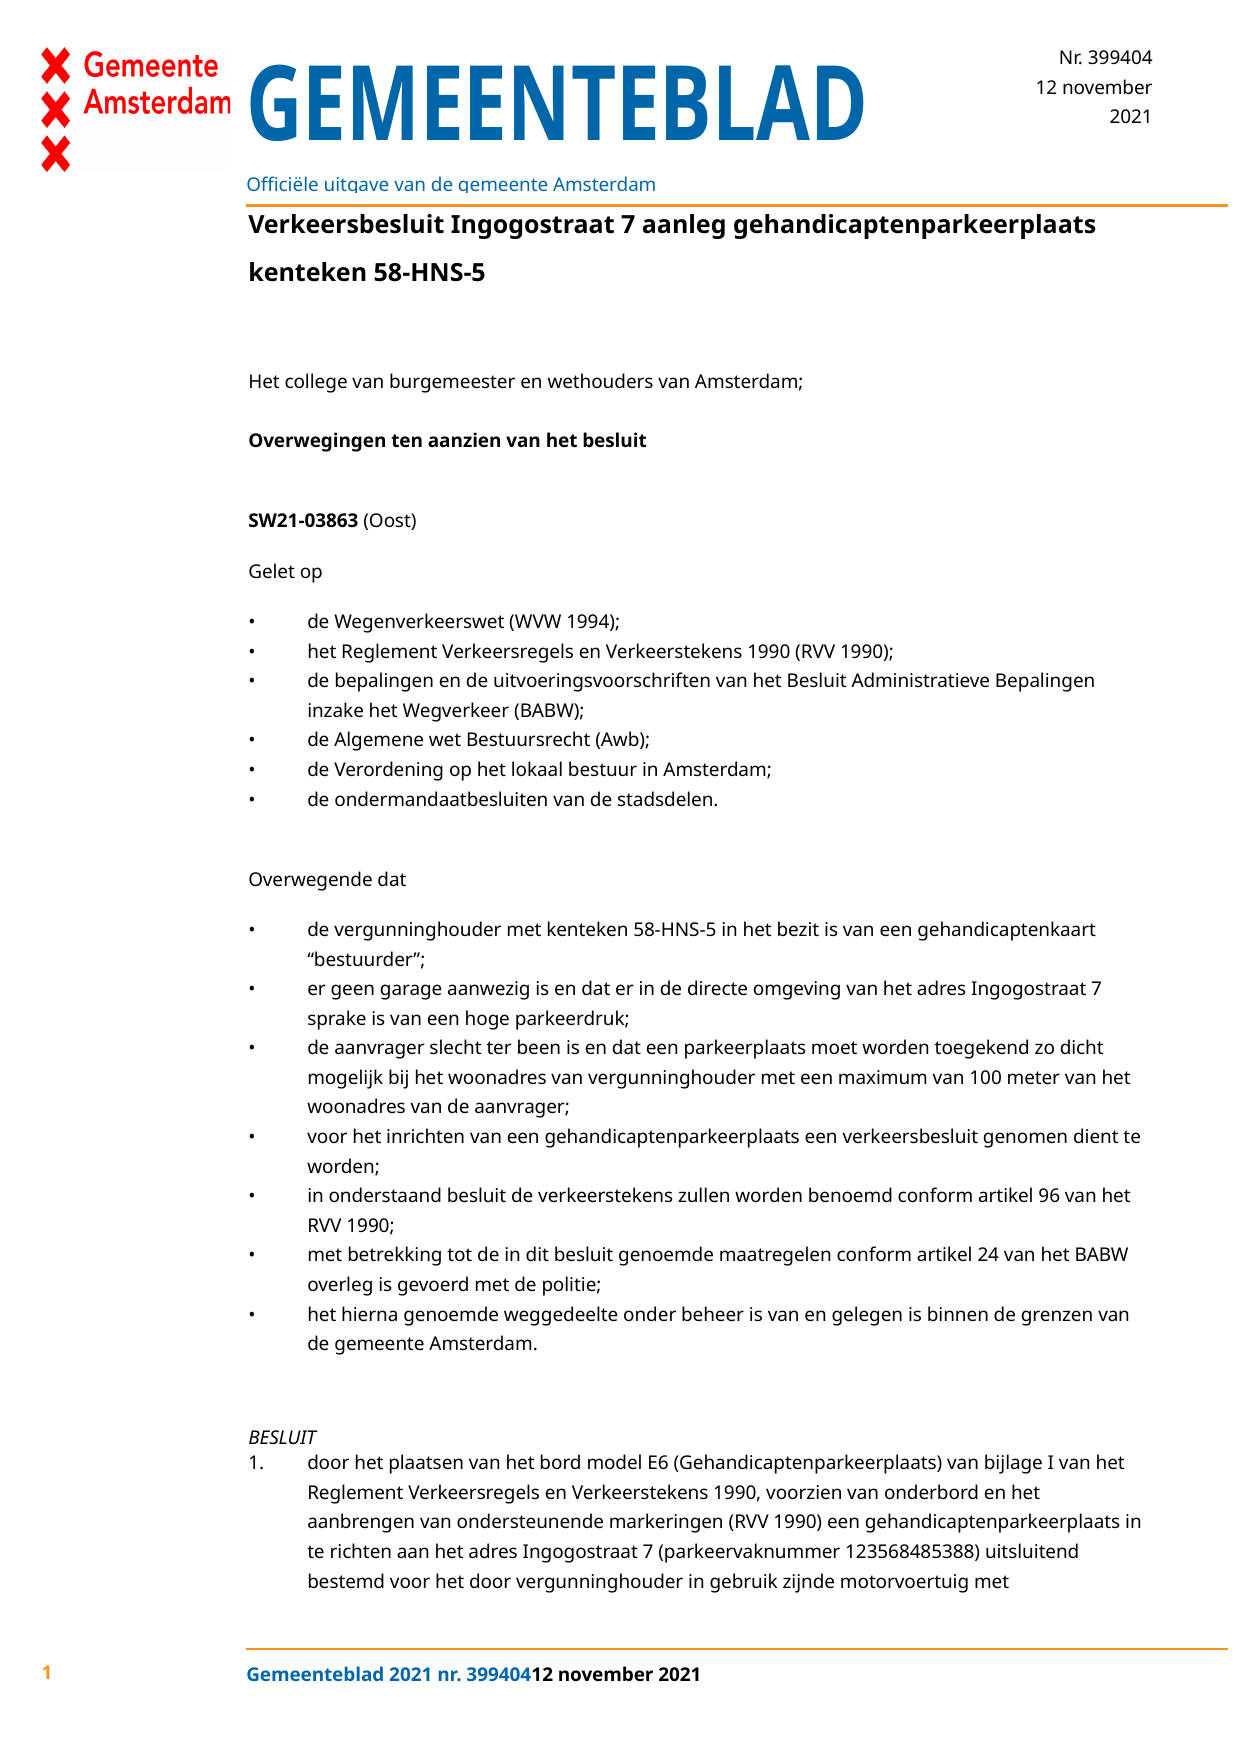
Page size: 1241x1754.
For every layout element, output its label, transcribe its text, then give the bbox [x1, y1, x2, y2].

text SW21-03863 (Oost) [248, 507, 1152, 533]
list door het plaatsen van het bord model E6 (Gehandicaptenparkeerplaats) van bijlage I van het Reglement Verkeersregels en Verkeerstekens 1990, voorzien van onderbord en het aanbrengen van ondersteunende markeringen (RVV 1990) een gehandicaptenparkeerplaats in te richten aan het adres Ingogostraat 7 (parkeervaknummer 123568485388) uitsluitend bestemd voor het door vergunninghouder in gebruik zijnde motorvoertuig met [248, 1449, 1152, 1594]
text Overwegende dat [248, 866, 1152, 891]
list er geen garage aanwezig is en dat er in de directe omgeving van het adres Ingogostraat 7 sprake is van een hoge parkeerdruk; [248, 975, 1152, 1031]
list de Algemene wet Bestuursrecht (Awb); [248, 727, 1152, 752]
text Overwegingen ten aanzien van het besluit [248, 427, 1152, 453]
text Verkeersbesluit Ingogostraat 7 aanleg gehandicaptenparkeerplaats kenteken 58-HNS-5 [248, 207, 1152, 288]
list de bepalingen en de uitvoeringsvoorschriften van het Besluit Administratieve Bepalingen inzake het Wegverkeer (BABW); [248, 667, 1152, 723]
list voor het inrichten van een gehandicaptenparkeerplaats een verkeersbesluit genomen dient te worden; [248, 1123, 1152, 1178]
list de aanvrager slecht ter been is en dat een parkeerplaats moet worden toegekend zo dicht mogelijk bij het woonadres van vergunninghouder met een maximum van 100 meter van het woonadres van de aanvrager; [248, 1034, 1152, 1119]
list in onderstaand besluit de verkeerstekens zullen worden benoemd conform artikel 96 van het RVV 1990; [248, 1182, 1152, 1238]
list het Reglement Verkeersregels en Verkeerstekens 1990 (RVV 1990); [248, 638, 1152, 663]
list het hierna genoemde weggedeelte onder beheer is van en gelegen is binnen de grenzen van de gemeente Amsterdam. [248, 1301, 1152, 1356]
text Het college van burgemeester en wethouders van Amsterdam; [248, 368, 1152, 394]
list de Wegenverkeerswet (WVW 1994); [248, 608, 1152, 634]
list de ondermandaatbesluiten van de stadsdelen. [248, 786, 1152, 811]
picture [41, 47, 231, 172]
list de Verordening op het lokaal bestuur in Amsterdam; [248, 756, 1152, 782]
text BESLUIT [248, 1424, 1152, 1449]
text Gelet op [248, 558, 1152, 583]
list met betrekking tot de in dit besluit genoemde maatregelen conform artikel 24 van het BABW overleg is gevoerd met de politie; [248, 1242, 1152, 1297]
list de vergunninghouder met kenteken 58-HNS-5 in het bezit is van een gehandicaptenkaart “bestuurder”; [248, 916, 1152, 971]
